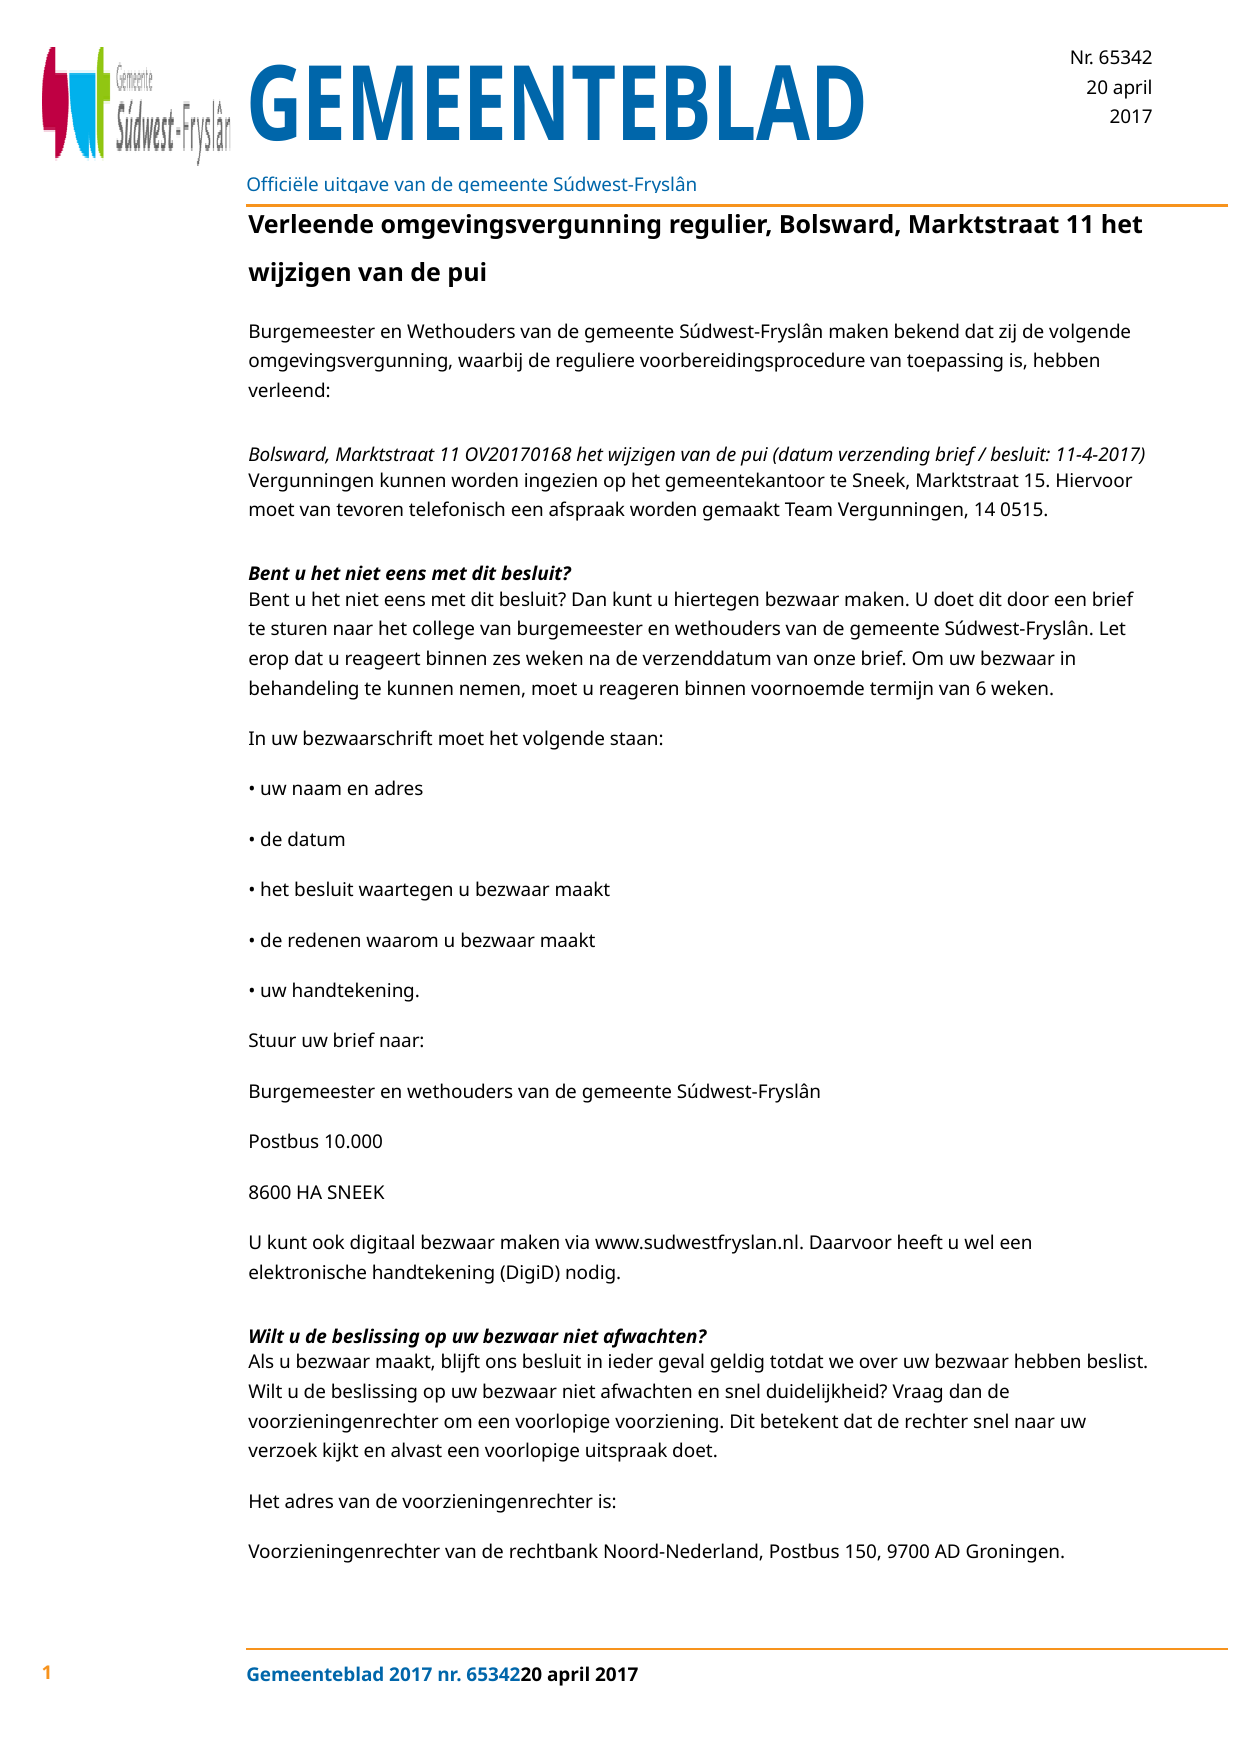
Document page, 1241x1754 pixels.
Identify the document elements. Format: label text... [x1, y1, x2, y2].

text Stuur uw brief naar: [248, 1028, 1152, 1053]
text • de datum [248, 826, 1152, 852]
text Vergunningen kunnen worden ingezien op het gemeentekantoor te Sneek, Marktstraat 15. Hiervoor moet van tevoren telefonisch een afspraak worden gemaakt Team Vergunningen, 14 0515. [248, 467, 1152, 522]
text Burgemeester en Wethouders van de gemeente Súdwest-Fryslân maken bekend dat zij de volgende omgevingsvergunning, waarbij de reguliere voorbereidingsprocedure van toepassing is, hebben verleend: [248, 318, 1152, 403]
text • uw handtekening. [248, 977, 1152, 1003]
text Als u bezwaar maakt, blijft ons besluit in ieder geval geldig totdat we over uw bezwaar hebben beslist. Wilt u de beslissing op uw bezwaar niet afwachten en snel duidelijkheid? Vraag dan de voorzieningenrechter om een voorlopige voorziening. Dit betekent dat de rechter snel naar uw verzoek kijkt en alvast een voorlopige uitspraak doet. [248, 1349, 1152, 1463]
text Bent u het niet eens met dit besluit? [248, 560, 1152, 586]
text Het adres van de voorzieningenrechter is: [248, 1488, 1152, 1513]
text 8600 HA SNEEK [248, 1179, 1152, 1205]
text Wilt u de beslissing op uw bezwaar niet afwachten? [248, 1323, 1152, 1349]
text Burgemeester en wethouders van de gemeente Súdwest-Fryslân [248, 1078, 1152, 1104]
text Bolsward, Marktstraat 11 OV20170168 het wijzigen van de pui (datum verzending brief / besluit: 11-4-2017) [248, 441, 1152, 467]
text • het besluit waartegen u bezwaar maakt [248, 876, 1152, 902]
text • uw naam en adres [248, 776, 1152, 801]
picture [41, 47, 231, 172]
text In uw bezwaarschrift moet het volgende staan: [248, 725, 1152, 751]
text Bent u het niet eens met dit besluit? Dan kunt u hiertegen bezwaar maken. U doet dit door een brief te sturen naar het college van burgemeester en wethouders van de gemeente Súdwest-Fryslân. Let erop dat u reageert binnen zes weken na de verzenddatum van onze brief. Om uw bezwaar in behandeling te kunnen nemen, moet u reageren binnen voornoemde termijn van 6 weken. [248, 586, 1152, 701]
text Postbus 10.000 [248, 1128, 1152, 1154]
text Voorzieningenrechter van de rechtbank Noord-Nederland, Postbus 150, 9700 AD Groningen. [248, 1538, 1152, 1564]
text • de redenen waarom u bezwaar maakt [248, 927, 1152, 953]
text Verleende omgevingsvergunning regulier, Bolsward, Marktstraat 11 het wijzigen van de pui [248, 207, 1152, 288]
text U kunt ook digitaal bezwaar maken via www.sudwestfryslan.nl. Daarvoor heeft u wel een elektronische handtekening (DigiD) nodig. [248, 1229, 1152, 1285]
